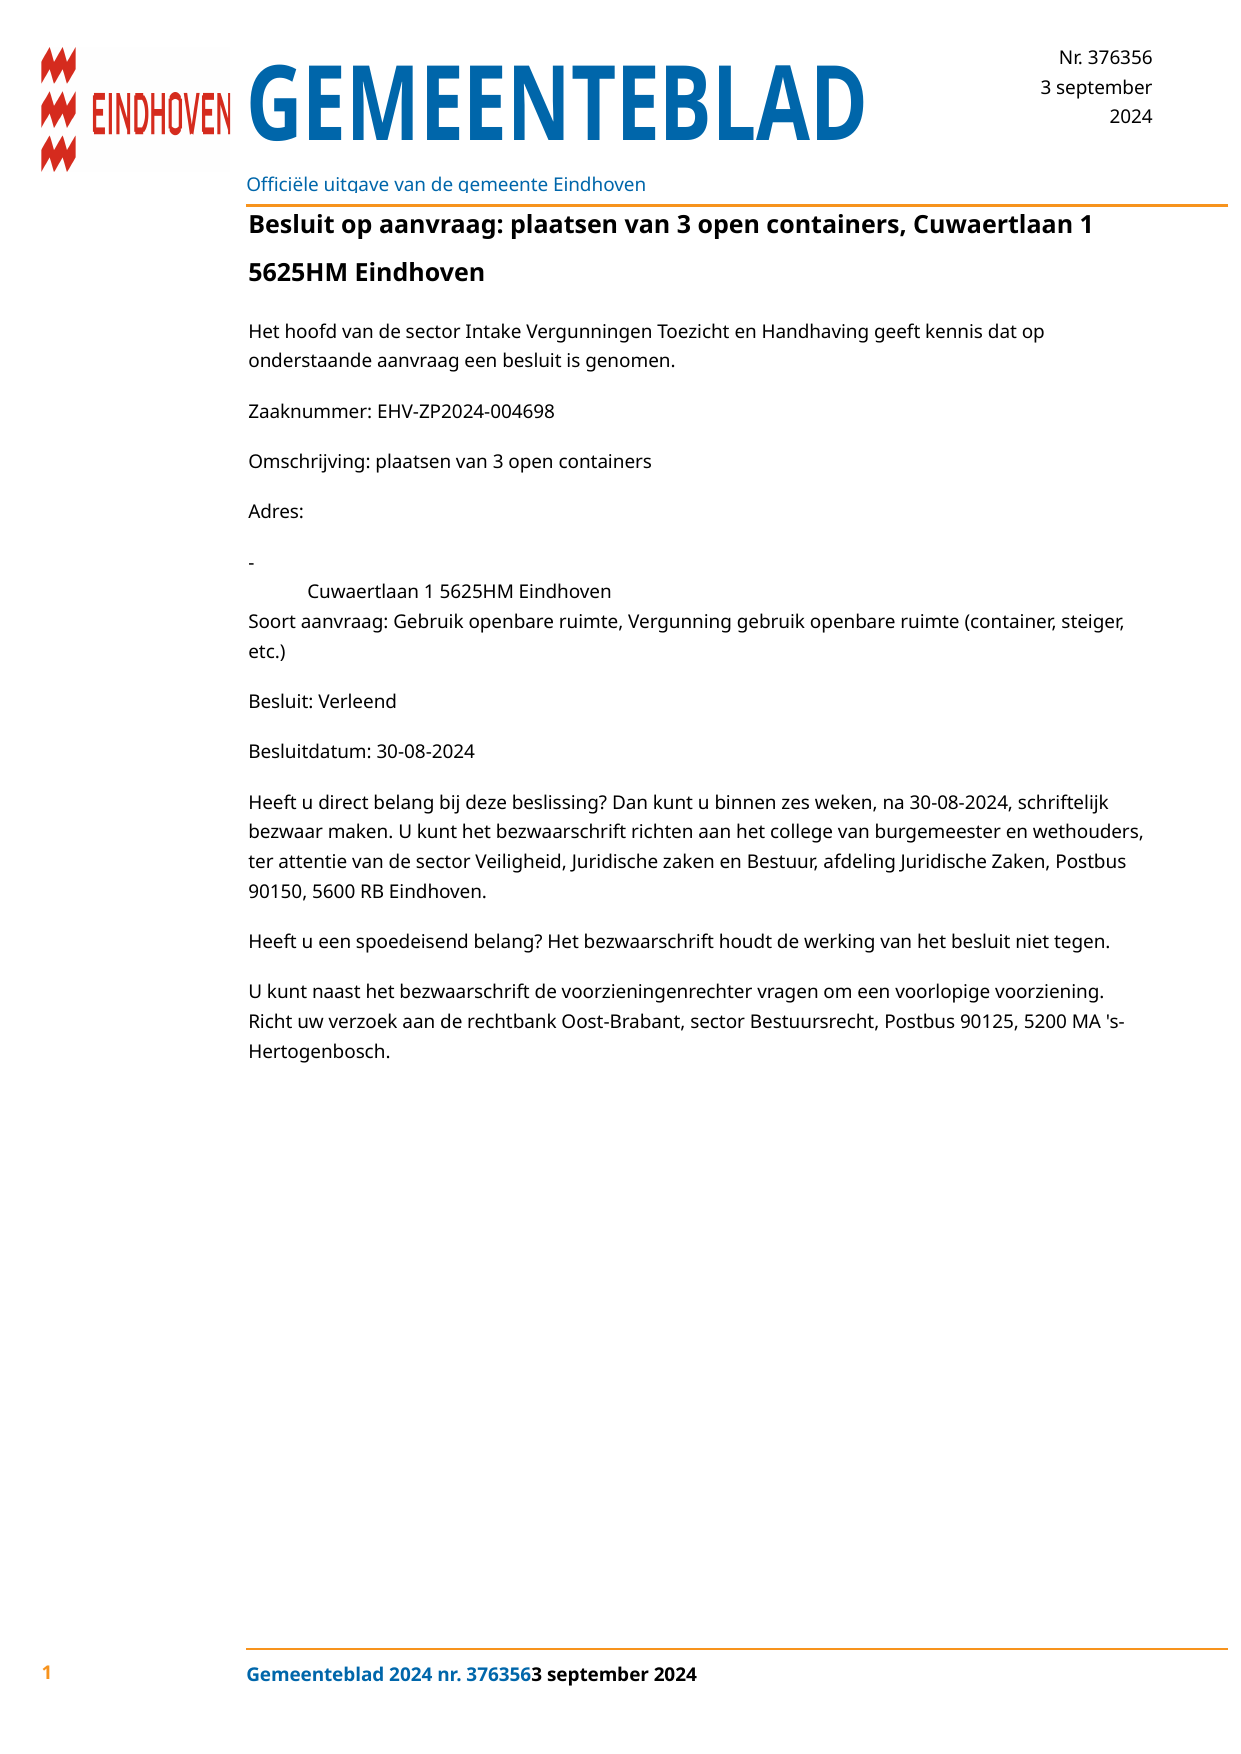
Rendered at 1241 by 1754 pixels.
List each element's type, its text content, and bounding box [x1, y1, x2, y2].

text Soort aanvraag: Gebruik openbare ruimte, Vergunning gebruik openbare ruimte (container, steiger, etc.) [248, 608, 1152, 664]
picture [41, 47, 231, 172]
text Besluitdatum: 30-08-2024 [248, 739, 1152, 764]
text Besluit: Verleend [248, 688, 1152, 714]
text Besluit op aanvraag: plaatsen van 3 open containers, Cuwaertlaan 1 5625HM Eindhoven [248, 207, 1152, 288]
text Omschrijving: plaatsen van 3 open containers [248, 448, 1152, 474]
list Cuwaertlaan 1 5625HM Eindhoven [248, 579, 1152, 604]
text Adres: [248, 499, 1152, 524]
text U kunt naast het bezwaarschrift de voorzieningenrechter vragen om een voorlopige voorziening. Richt uw verzoek aan de rechtbank Oost-Brabant, sector Bestuursrecht, Postbus 90125, 5200 MA 's-Hertogenbosch. [248, 979, 1152, 1064]
text Heeft u direct belang bij deze beslissing? Dan kunt u binnen zes weken, na 30-08-2024, schriftelijk bezwaar maken. U kunt het bezwaarschrift richten aan het college van burgemeester en wethouders, ter attentie van de sector Veiligheid, Juridische zaken en Bestuur, afdeling Juridische Zaken, Postbus 90150, 5600 RB Eindhoven. [248, 789, 1152, 904]
text Zaaknummer: EHV-ZP2024-004698 [248, 398, 1152, 424]
text Heeft u een spoedeisend belang? Het bezwaarschrift houdt de werking van het besluit niet tegen. [248, 928, 1152, 954]
text Het hoofd van de sector Intake Vergunningen Toezicht en Handhaving geeft kennis dat op onderstaande aanvraag een besluit is genomen. [248, 318, 1152, 373]
